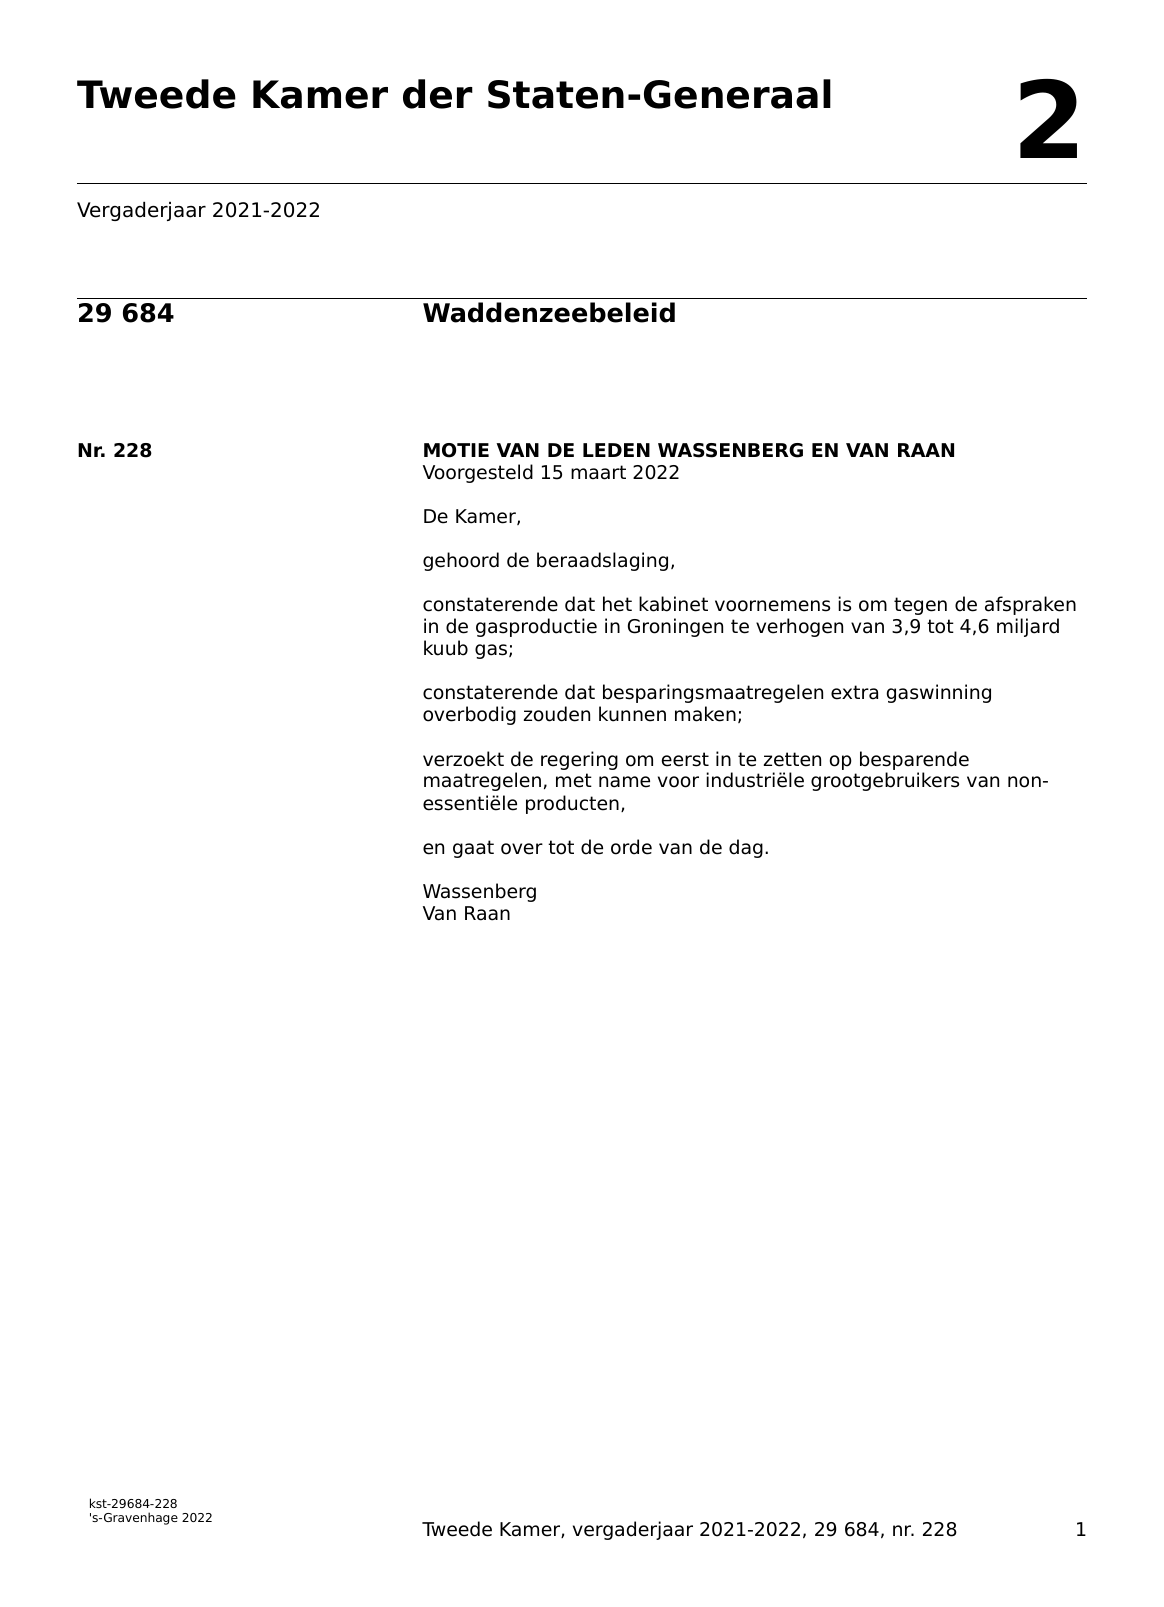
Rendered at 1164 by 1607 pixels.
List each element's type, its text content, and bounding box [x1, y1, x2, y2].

text 's-Gravenhage 2022 [88, 1511, 323, 1525]
text Voorgesteld 15 maart 2022 [422, 462, 1087, 484]
table_header 2 [886, 59, 1087, 183]
text verzoekt de regering om eerst in te zetten op besparende maatregelen, met name voor industriële grootgebruikers van non-essentiële producten, [422, 748, 1087, 814]
text kst-29684-228 [88, 1497, 323, 1511]
table_cell Vergaderjaar 2021-2022 [77, 184, 1087, 298]
text Wassenberg [422, 881, 1087, 903]
text gehoord de beraadslaging, [422, 550, 1087, 572]
subtitle Nr. 228 MOTIE VAN DE LEDEN WASSENBERG EN VAN RAAN [77, 440, 1087, 462]
text Van Raan [422, 903, 1087, 925]
text constaterende dat het kabinet voornemens is om tegen de afspraken in de gasproductie in Groningen te verhogen van 3,9 tot 4,6 miljard kuub gas; [422, 594, 1087, 660]
table_header Tweede Kamer der Staten-Generaal [77, 59, 886, 183]
text en gaat over tot de orde van de dag. [422, 837, 1087, 858]
subtitle 29 684 Waddenzeebeleid [77, 299, 1087, 329]
text De Kamer, [422, 506, 1087, 528]
text constaterende dat besparingsmaatregelen extra gaswinning overbodig zouden kunnen maken; [422, 682, 1087, 726]
